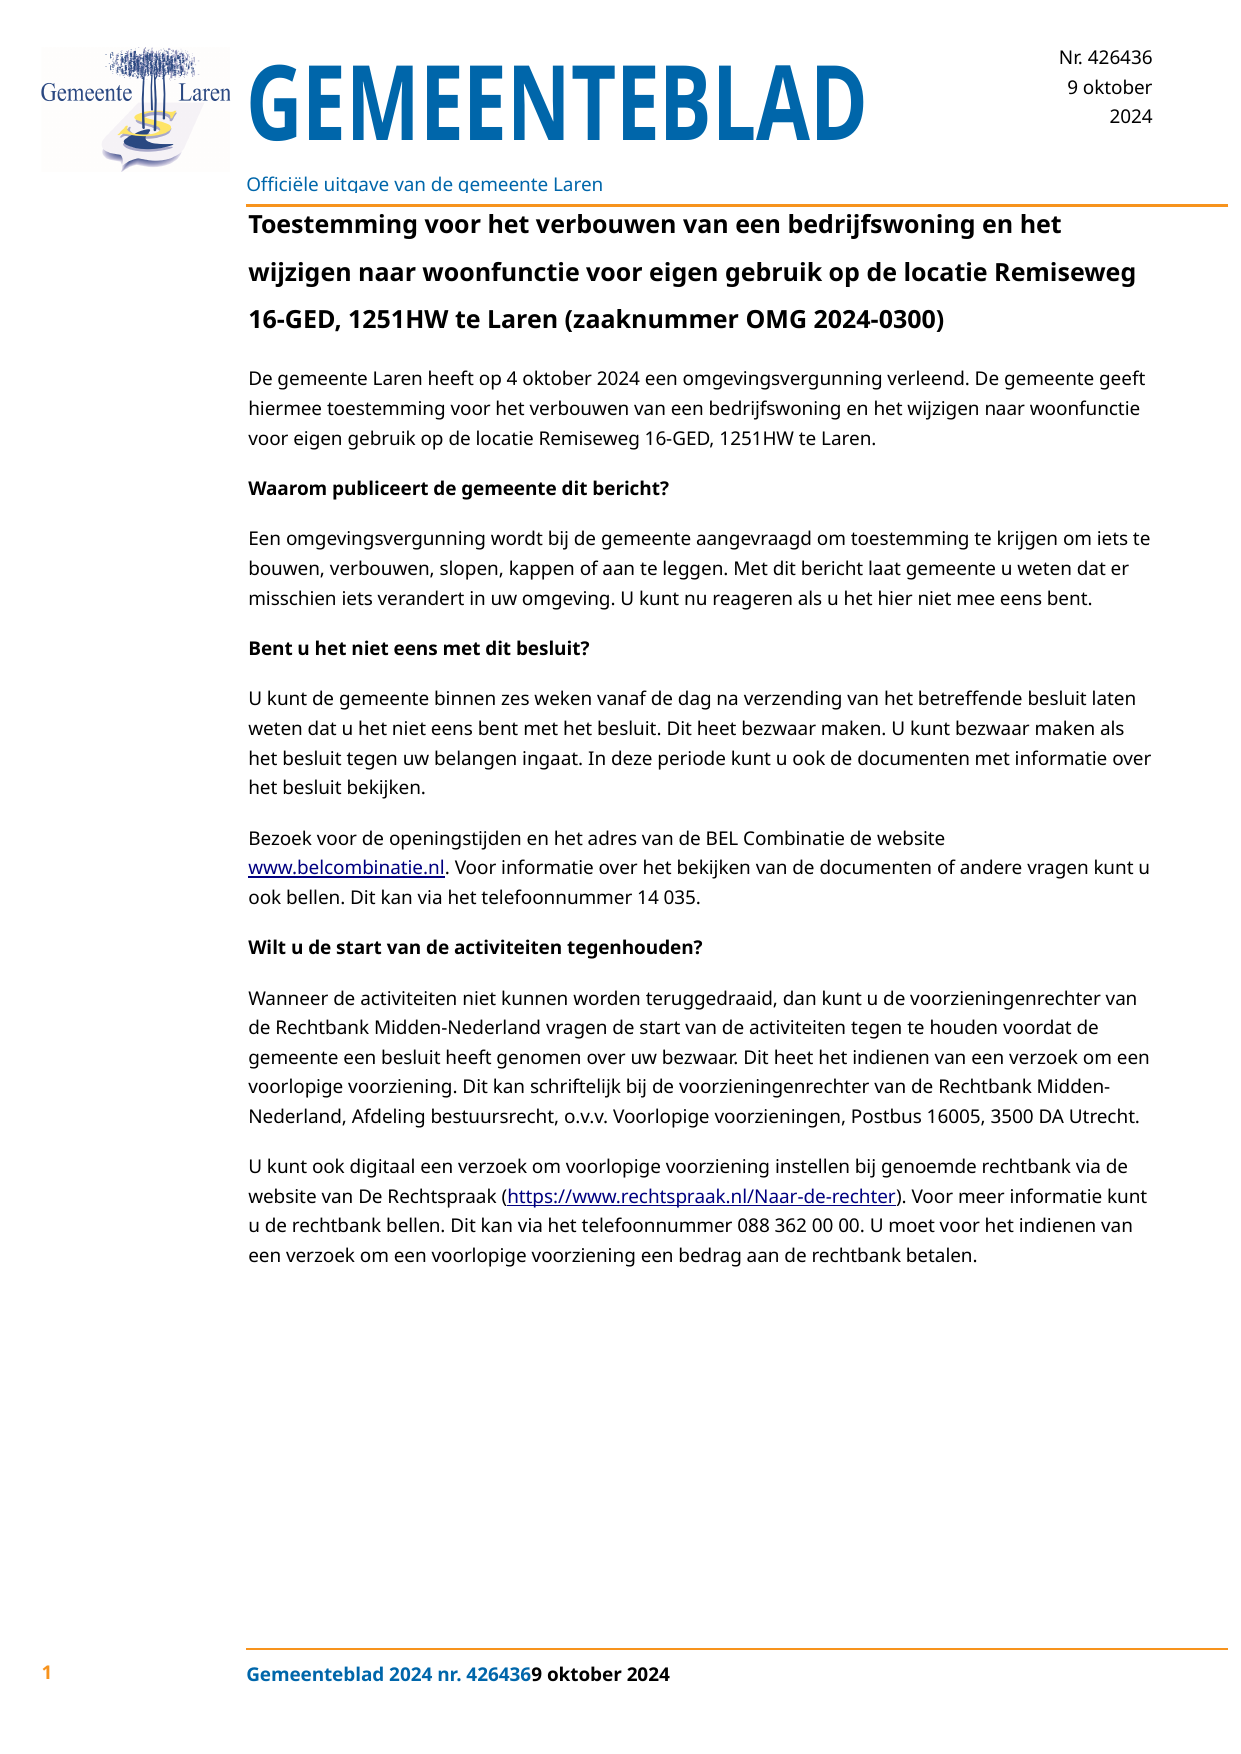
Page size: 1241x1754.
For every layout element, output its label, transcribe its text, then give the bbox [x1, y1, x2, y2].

picture [41, 47, 231, 172]
text Wanneer de activiteiten niet kunnen worden teruggedraaid, dan kunt u de voorzieningenrechter van de Rechtbank Midden-Nederland vragen de start van de activiteiten tegen te houden voordat de gemeente een besluit heeft genomen over uw bezwaar. Dit heet het indienen van een verzoek om een voorlopige voorziening. Dit kan schriftelijk bij de voorzieningenrechter van de Rechtbank Midden-Nederland, Afdeling bestuursrecht, o.v.v. Voorlopige voorzieningen, Postbus 16005, 3500 DA Utrecht. [248, 985, 1152, 1129]
text Toestemming voor het verbouwen van een bedrijfswoning en het wijzigen naar woonfunctie voor eigen gebruik op de locatie Remiseweg 16-GED, 1251HW te Laren (zaaknummer OMG 2024-0300) [248, 207, 1152, 336]
text De gemeente Laren heeft op 4 oktober 2024 een omgevingsvergunning verleend. De gemeente geeft hiermee toestemming voor het verbouwen van een bedrijfswoning en het wijzigen naar woonfunctie voor eigen gebruik op de locatie Remiseweg 16-GED, 1251HW te Laren. [248, 366, 1152, 450]
text U kunt de gemeente binnen zes weken vanaf de dag na verzending van het betreffende besluit laten weten dat u het niet eens bent met het besluit. Dit heet bezwaar maken. U kunt bezwaar maken als het besluit tegen uw belangen ingaat. In deze periode kunt u ook de documenten met informatie over het besluit bekijken. [248, 686, 1152, 800]
text U kunt ook digitaal een verzoek om voorlopige voorziening instellen bij genoemde rechtbank via de website van De Rechtspraak (https://www.rechtspraak.nl/Naar-de-rechter). Voor meer informatie kunt u de rechtbank bellen. Dit kan via het telefoonnummer 088 362 00 00. U moet voor het indienen van een verzoek om een voorlopige voorziening een bedrag aan de rechtbank betalen. [248, 1153, 1152, 1268]
text Een omgevingsvergunning wordt bij de gemeente aangevraagd om toestemming te krijgen om iets te bouwen, verbouwen, slopen, kappen of aan te leggen. Met dit bericht laat gemeente u weten dat er misschien iets verandert in uw omgeving. U kunt nu reageren als u het hier niet mee eens bent. [248, 526, 1152, 610]
text Bezoek voor de openingstijden en het adres van de BEL Combinatie de website www.belcombinatie.nl. Voor informatie over het bekijken van de documenten of andere vragen kunt u ook bellen. Dit kan via het telefoonnummer 14 035. [248, 825, 1152, 909]
text Bent u het niet eens met dit besluit? [248, 635, 1152, 661]
text Waarom publiceert de gemeente dit bericht? [248, 475, 1152, 501]
text Wilt u de start van de activiteiten tegenhouden? [248, 934, 1152, 960]
